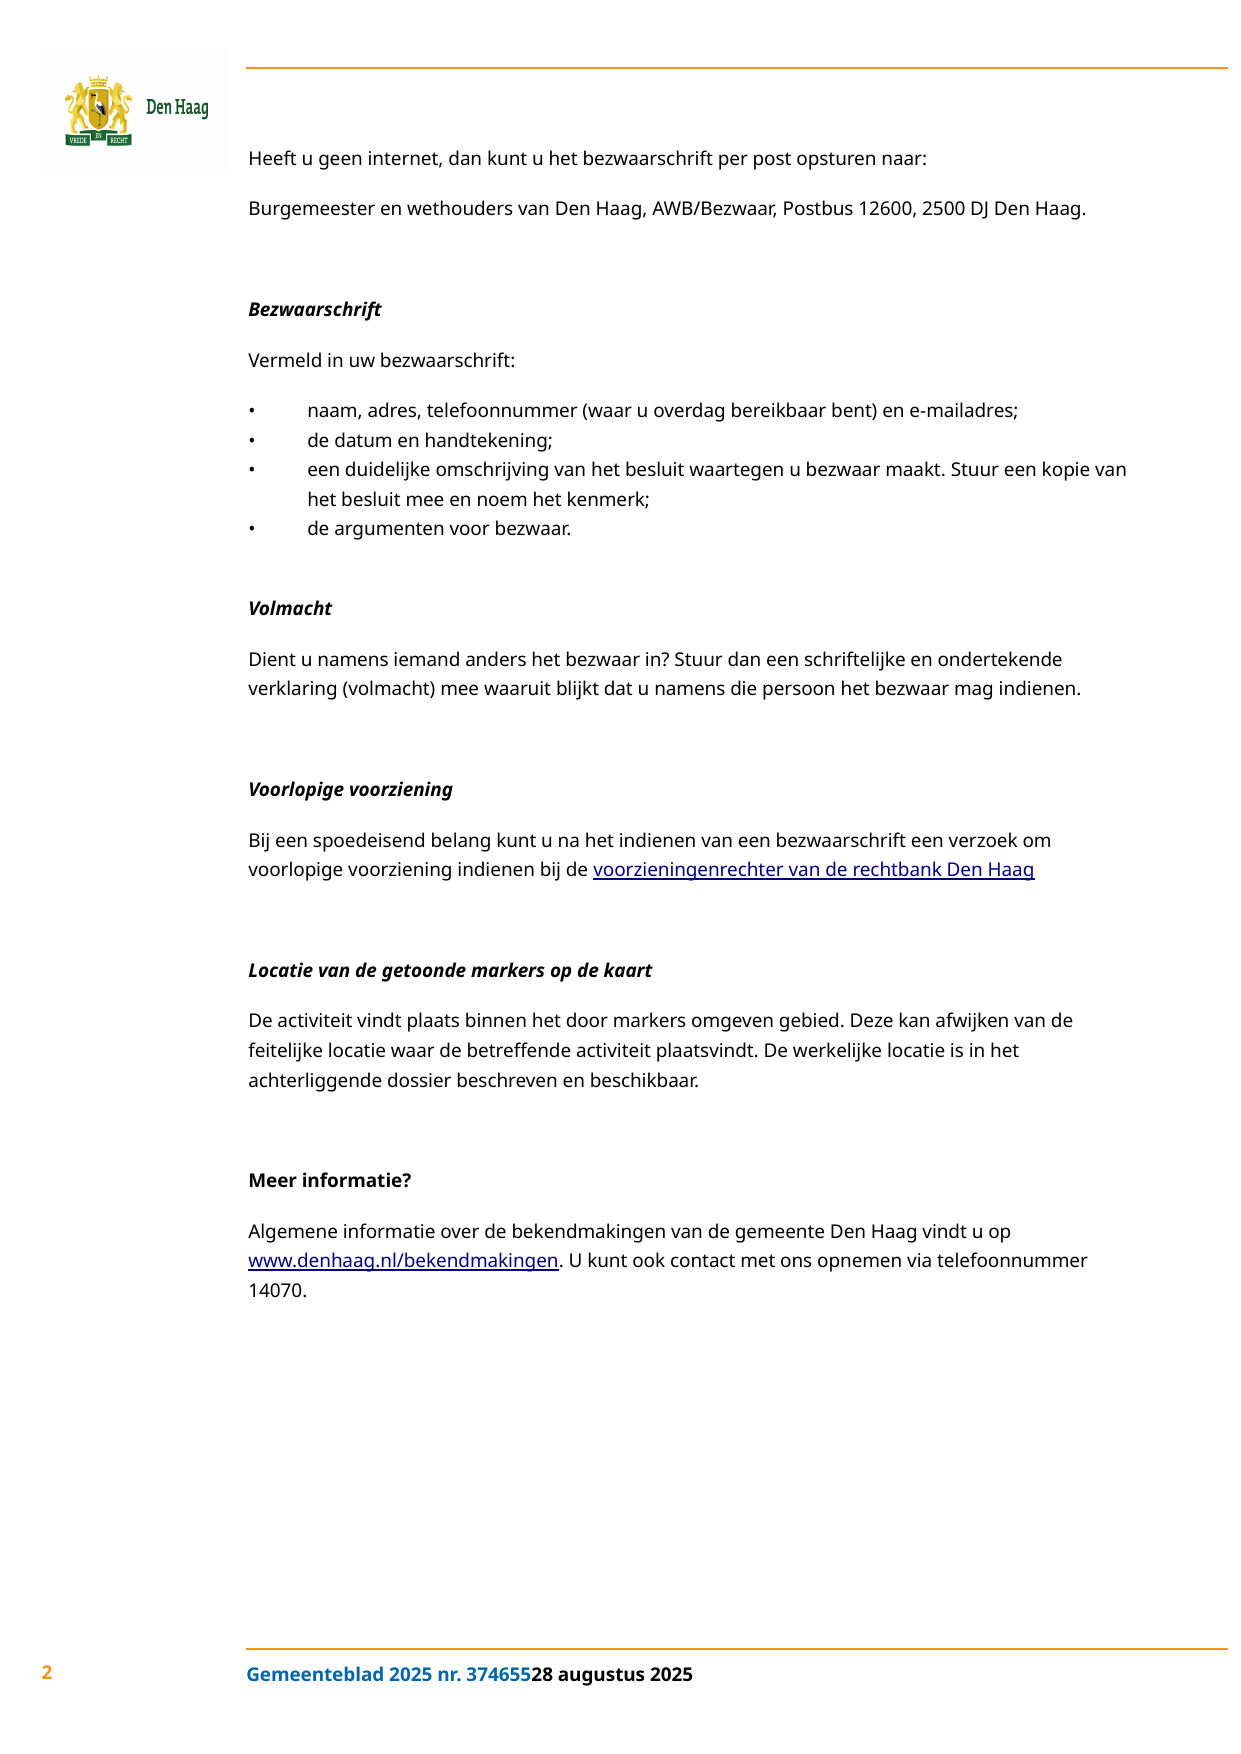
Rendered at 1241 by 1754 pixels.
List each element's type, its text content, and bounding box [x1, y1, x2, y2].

text Algemene informatie over de bekendmakingen van de gemeente Den Haag vindt u op www.denhaag.nl/bekendmakingen. U kunt ook contact met ons opnemen via telefoonnummer 14070. [248, 1218, 1152, 1303]
text Bezwaarschrift [248, 296, 1152, 322]
text Volmacht [248, 596, 1152, 621]
text De activiteit vindt plaats binnen het door markers omgeven gebied. Deze kan afwijken van de feitelijke locatie waar de betreffende activiteit plaatsvindt. De werkelijke locatie is in het achterliggende dossier beschreven en beschikbaar. [248, 1008, 1152, 1093]
text Meer informatie? [248, 1168, 1152, 1193]
text Vermeld in uw bezwaarschrift: [248, 347, 1152, 373]
list een duidelijke omschrijving van het besluit waartegen u bezwaar maakt. Stuur een kopie van het besluit mee en noem het kenmerk; [248, 456, 1152, 512]
list de argumenten voor bezwaar. [248, 516, 1152, 541]
text Burgemeester en wethouders van Den Haag, AWB/Bezwaar, Postbus 12600, 2500 DJ Den Haag. [248, 196, 1152, 221]
text Locatie van de getoonde markers op de kaart [248, 957, 1152, 983]
text Voorlopige voorziening [248, 776, 1152, 802]
text Bij een spoedeisend belang kunt u na het indienen van een bezwaarschrift een verzoek om voorlopige voorziening indienen bij de voorzieningenrechter van de rechtbank Den Haag [248, 827, 1152, 882]
picture [41, 47, 231, 172]
list naam, adres, telefoonnummer (waar u overdag bereikbaar bent) en e-mailadres; [248, 397, 1152, 423]
text Heeft u geen internet, dan kunt u het bezwaarschrift per post opsturen naar: [248, 145, 1152, 171]
text Dient u namens iemand anders het bezwaar in? Stuur dan een schriftelijke en ondertekende verklaring (volmacht) mee waaruit blijkt dat u namens die persoon het bezwaar mag indienen. [248, 646, 1152, 701]
list de datum en handtekening; [248, 427, 1152, 453]
